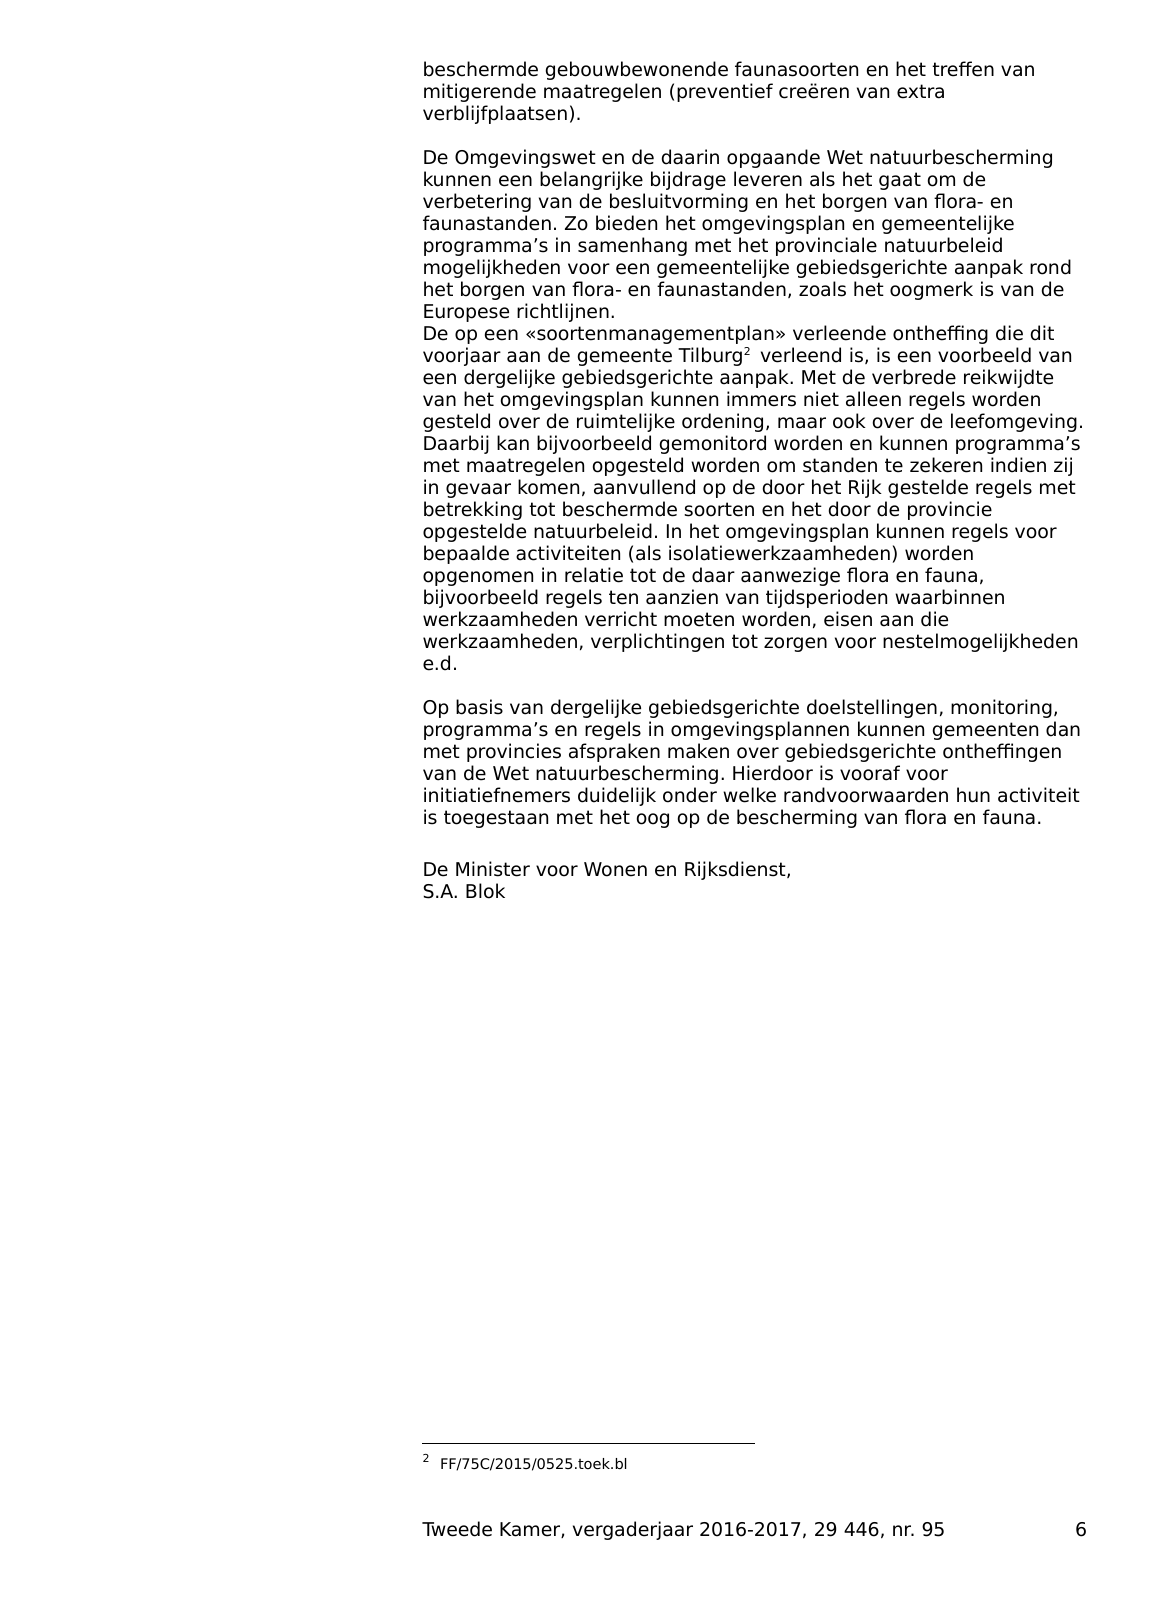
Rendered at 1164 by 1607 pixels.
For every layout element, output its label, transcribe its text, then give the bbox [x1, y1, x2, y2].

text De Minister voor Wonen en Rijksdienst, S.A. Blok [422, 859, 1087, 903]
text De Omgevingswet en de daarin opgaande Wet natuurbescherming kunnen een belangrijke bijdrage leveren als het gaat om de verbetering van de besluitvorming en het borgen van flora- en faunastanden. Zo bieden het omgevingsplan en gemeentelijke programma’s in samenhang met het provinciale natuurbeleid mogelijkheden voor een gemeentelijke gebiedsgerichte aanpak rond het borgen van flora- en faunastanden, zoals het oogmerk is van de Europese richtlijnen. [422, 147, 1087, 323]
text De op een «soortenmanagementplan» verleende ontheffing die dit voorjaar aan de gemeente Tilburg verleend is, is een voorbeeld van een dergelijke gebiedsgerichte aanpak. Met de verbrede reikwijdte van het omgevingsplan kunnen immers niet alleen regels worden gesteld over de ruimtelijke ordening, maar ook over de leefomgeving. [422, 323, 1087, 433]
text Daarbij kan bijvoorbeeld gemonitord worden en kunnen programma’s met maatregelen opgesteld worden om standen te zekeren indien zij in gevaar komen, aanvullend op de door het Rijk gestelde regels met betrekking tot beschermde soorten en het door de provincie opgestelde natuurbeleid. In het omgevingsplan kunnen regels voor bepaalde activiteiten (als isolatiewerkzaamheden) worden opgenomen in relatie tot de daar aanwezige flora en fauna, bijvoorbeeld regels ten aanzien van tijdsperioden waarbinnen werkzaamheden verricht moeten worden, eisen aan die werkzaamheden, verplichtingen tot zorgen voor nestelmogelijkheden e.d. [422, 433, 1087, 675]
text FF/75C/2015/0525.toek.bl [422, 1452, 1087, 1474]
text beschermde gebouwbewonende faunasoorten en het treffen van mitigerende maatregelen (preventief creëren van extra verblijfplaatsen). [422, 59, 1087, 125]
text Op basis van dergelijke gebiedsgerichte doelstellingen, monitoring, programma’s en regels in omgevingsplannen kunnen gemeenten dan met provincies afspraken maken over gebiedsgerichte ontheffingen van de Wet natuurbescherming. Hierdoor is vooraf voor initiatiefnemers duidelijk onder welke randvoorwaarden hun activiteit is toegestaan met het oog op de bescherming van flora en fauna. [422, 697, 1087, 829]
